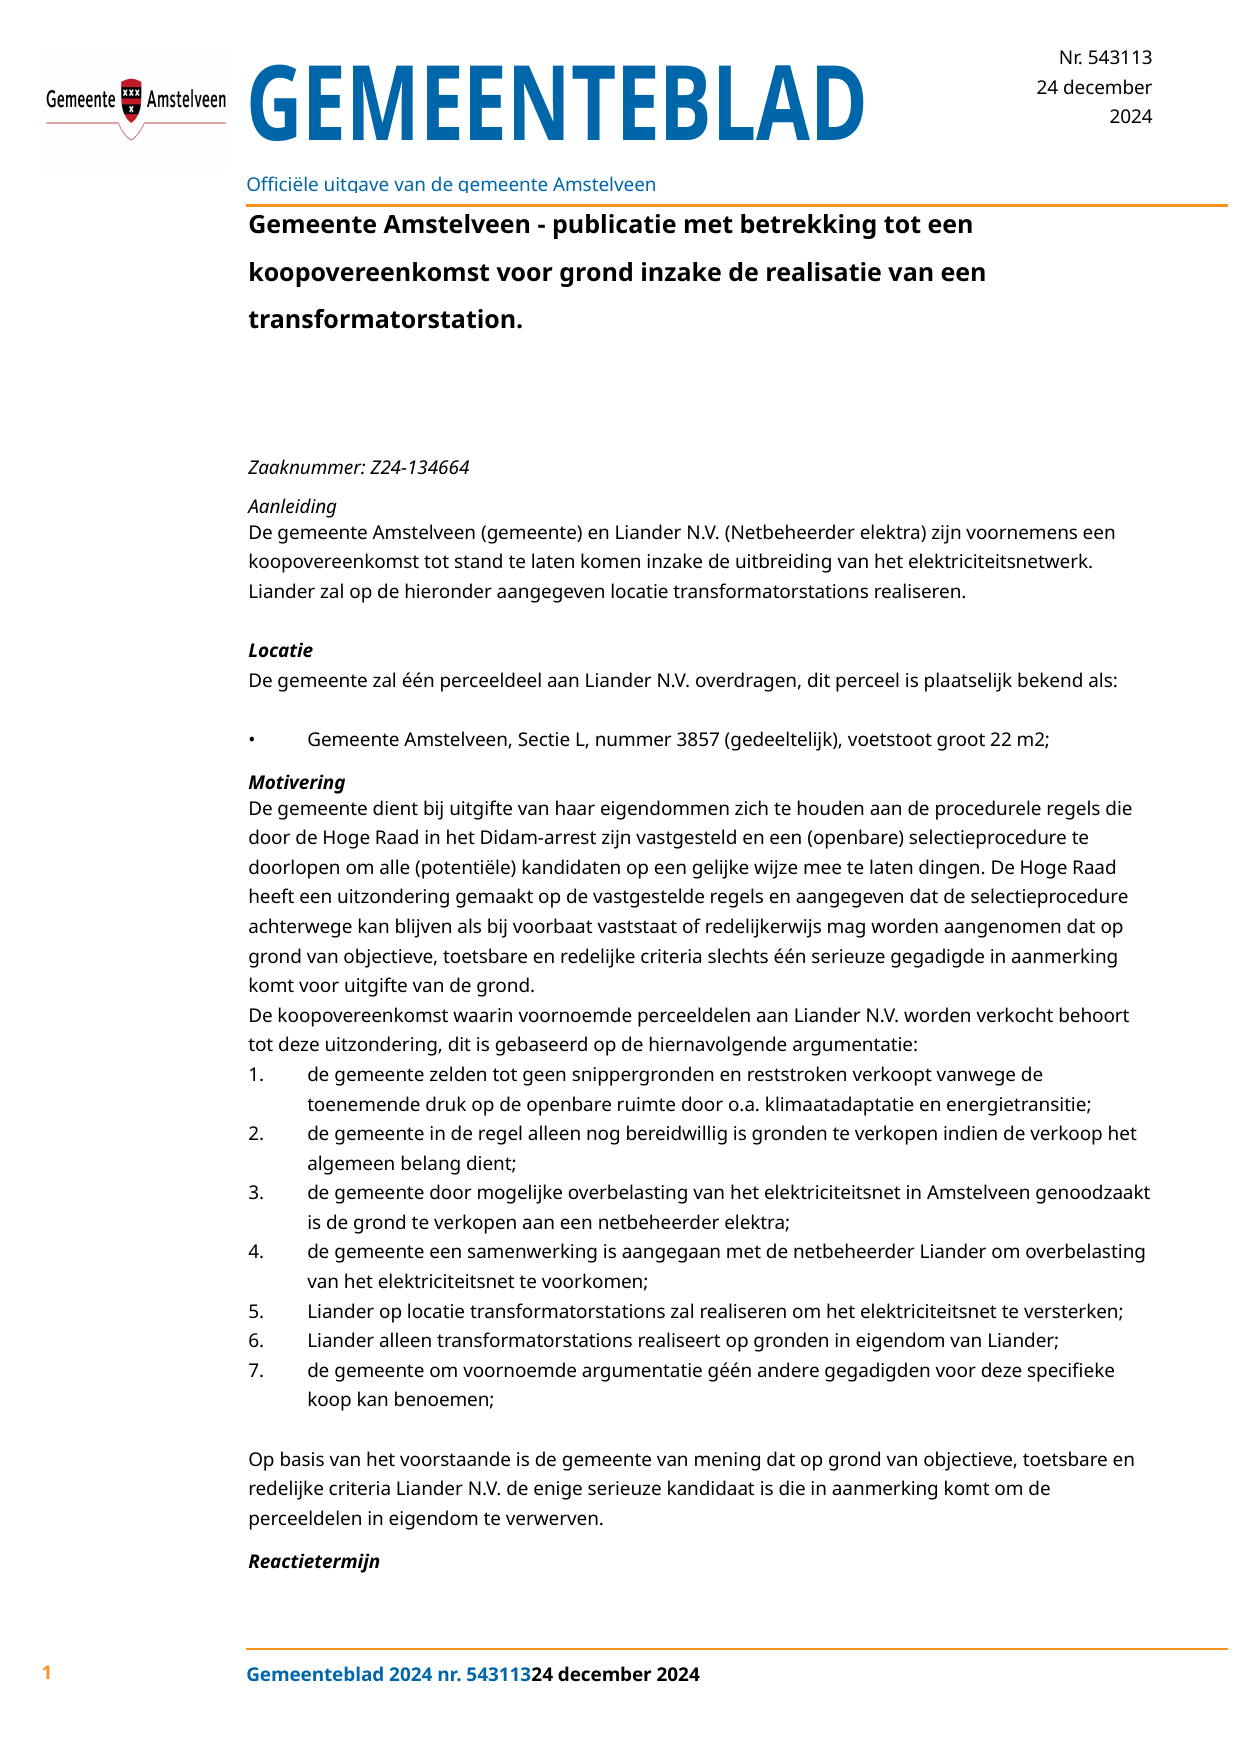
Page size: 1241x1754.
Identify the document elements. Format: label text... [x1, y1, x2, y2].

list Liander op locatie transformatorstations zal realiseren om het elektriciteitsnet te versterken; [248, 1298, 1152, 1324]
text De gemeente dient bij uitgifte van haar eigendommen zich te houden aan de procedurele regels die door de Hoge Raad in het Didam-arrest zijn vastgesteld en een (openbare) selectieprocedure te doorlopen om alle (potentiële) kandidaten op een gelijke wijze mee te laten dingen. De Hoge Raad heeft een uitzondering gemaakt op de vastgestelde regels en aangegeven dat de selectieprocedure achterwege kan blijven als bij voorbaat vaststaat of redelijkerwijs mag worden aangenomen dat op grond van objectieve, toetsbare en redelijke criteria slechts één serieuze gegadigde in aanmerking komt voor uitgifte van de grond. [248, 795, 1152, 998]
text De gemeente Amstelveen (gemeente) en Liander N.V. (Netbeheerder elektra) zijn voornemens een koopovereenkomst tot stand te laten komen inzake de uitbreiding van het elektriciteitsnetwerk. Liander zal op de hieronder aangegeven locatie transformatorstations realiseren. [248, 519, 1152, 604]
text Zaaknummer: Z24-134664 [248, 454, 1152, 480]
text Locatie [248, 637, 1152, 663]
text De koopovereenkomst waarin voornoemde perceeldelen aan Liander N.V. worden verkocht behoort tot deze uitzondering, dit is gebaseerd op de hiernavolgende argumentatie: [248, 1002, 1152, 1057]
text Reactietermijn [248, 1548, 1152, 1574]
list Gemeente Amstelveen, Sectie L, nummer 3857 (gedeeltelijk), voetstoot groot 22 m2; [248, 726, 1152, 752]
text Gemeente Amstelveen - publicatie met betrekking tot een koopovereenkomst voor grond inzake de realisatie van een transformatorstation. [248, 207, 1152, 336]
text Aanleiding [248, 493, 1152, 519]
list de gemeente in de regel alleen nog bereidwillig is gronden te verkopen indien de verkoop het algemeen belang dient; [248, 1120, 1152, 1176]
list de gemeente om voornoemde argumentatie géén andere gegadigden voor deze specifieke koop kan benoemen; [248, 1357, 1152, 1412]
list Liander alleen transformatorstations realiseert op gronden in eigendom van Liander; [248, 1327, 1152, 1353]
picture [41, 47, 231, 172]
list de gemeente zelden tot geen snippergronden en reststroken verkoopt vanwege de toenemende druk op de openbare ruimte door o.a. klimaatadaptatie en energietransitie; [248, 1061, 1152, 1117]
text De gemeente zal één perceeldeel aan Liander N.V. overdragen, dit perceel is plaatselijk bekend als: [248, 667, 1152, 693]
text Op basis van het voorstaande is de gemeente van mening dat op grond van objectieve, toetsbare en redelijke criteria Liander N.V. de enige serieuze kandidaat is die in aanmerking komt om de perceeldelen in eigendom te verwerven. [248, 1446, 1152, 1531]
list de gemeente door mogelijke overbelasting van het elektriciteitsnet in Amstelveen genoodzaakt is de grond te verkopen aan een netbeheerder elektra; [248, 1179, 1152, 1235]
list de gemeente een samenwerking is aangegaan met de netbeheerder Liander om overbelasting van het elektriciteitsnet te voorkomen; [248, 1239, 1152, 1294]
text Motivering [248, 769, 1152, 795]
